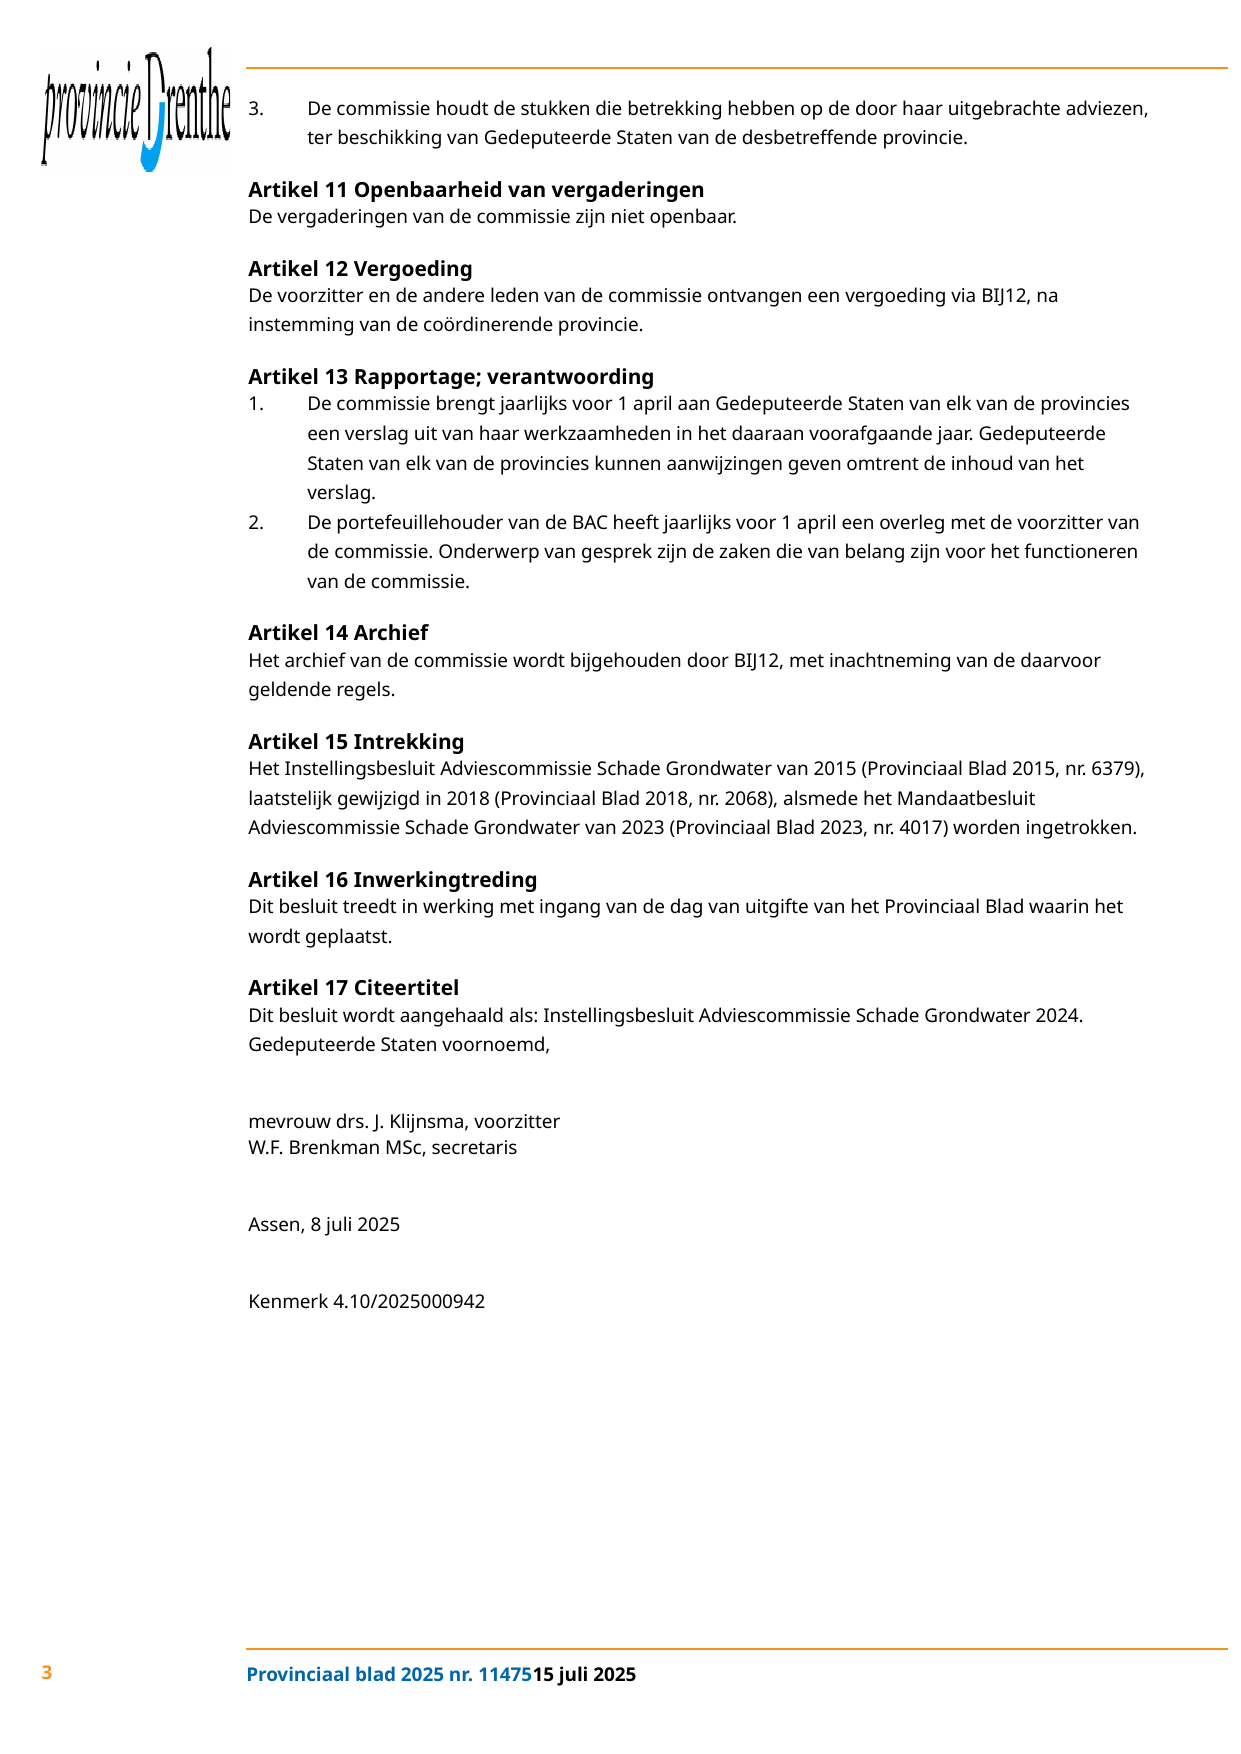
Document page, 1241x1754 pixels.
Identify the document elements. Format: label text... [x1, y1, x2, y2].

text Artikel 11 Openbaarheid van vergaderingen [248, 175, 1152, 203]
text De vergaderingen van de commissie zijn niet openbaar. [248, 203, 1152, 229]
text Artikel 15 Intrekking [248, 727, 1152, 755]
text Het archief van de commissie wordt bijgehouden door BIJ12, met inachtneming van de daarvoor geldende regels. [248, 647, 1152, 702]
list De portefeuillehouder van de BAC heeft jaarlijks voor 1 april een overleg met de voorzitter van de commissie. Onderwerp van gesprek zijn de zaken die van belang zijn voor het functioneren van de commissie. [248, 509, 1152, 594]
text Artikel 16 Inwerkingtreding [248, 865, 1152, 893]
list De commissie houdt de stukken die betrekking hebben op de door haar uitgebrachte adviezen, ter beschikking van Gedeputeerde Staten van de desbetreffende provincie. [248, 95, 1152, 150]
text Artikel 12 Vergoeding [248, 254, 1152, 282]
text Gedeputeerde Staten voornoemd, [248, 1031, 1152, 1057]
picture [41, 47, 231, 172]
text Dit besluit treedt in werking met ingang van de dag van uitgifte van het Provinciaal Blad waarin het wordt geplaatst. [248, 893, 1152, 949]
text Artikel 14 Archief [248, 618, 1152, 647]
text W.F. Brenkman MSc, secretaris [248, 1134, 1152, 1160]
text Assen, 8 juli 2025 [248, 1211, 1152, 1237]
text Het Instellingsbesluit Adviescommissie Schade Grondwater van 2015 (Provinciaal Blad 2015, nr. 6379), laatstelijk gewijzigd in 2018 (Provinciaal Blad 2018, nr. 2068), alsmede het Mandaatbesluit Adviescommissie Schade Grondwater van 2023 (Provinciaal Blad 2023, nr. 4017) worden ingetrokken. [248, 755, 1152, 840]
text Dit besluit wordt aangehaald als: Instellingsbesluit Adviescommissie Schade Grondwater 2024. [248, 1002, 1152, 1027]
text De voorzitter en de andere leden van de commissie ontvangen een vergoeding via BIJ12, na instemming van de coördinerende provincie. [248, 282, 1152, 337]
text Artikel 17 Citeertitel [248, 973, 1152, 1002]
list De commissie brengt jaarlijks voor 1 april aan Gedeputeerde Staten van elk van de provincies een verslag uit van haar werkzaamheden in het daaraan voorafgaande jaar. Gedeputeerde Staten van elk van de provincies kunnen aanwijzingen geven omtrent de inhoud van het verslag. [248, 391, 1152, 505]
text Artikel 13 Rapportage; verantwoording [248, 362, 1152, 391]
text mevrouw drs. J. Klijnsma, voorzitter [248, 1108, 1152, 1134]
text Kenmerk 4.10/2025000942 [248, 1289, 1152, 1314]
